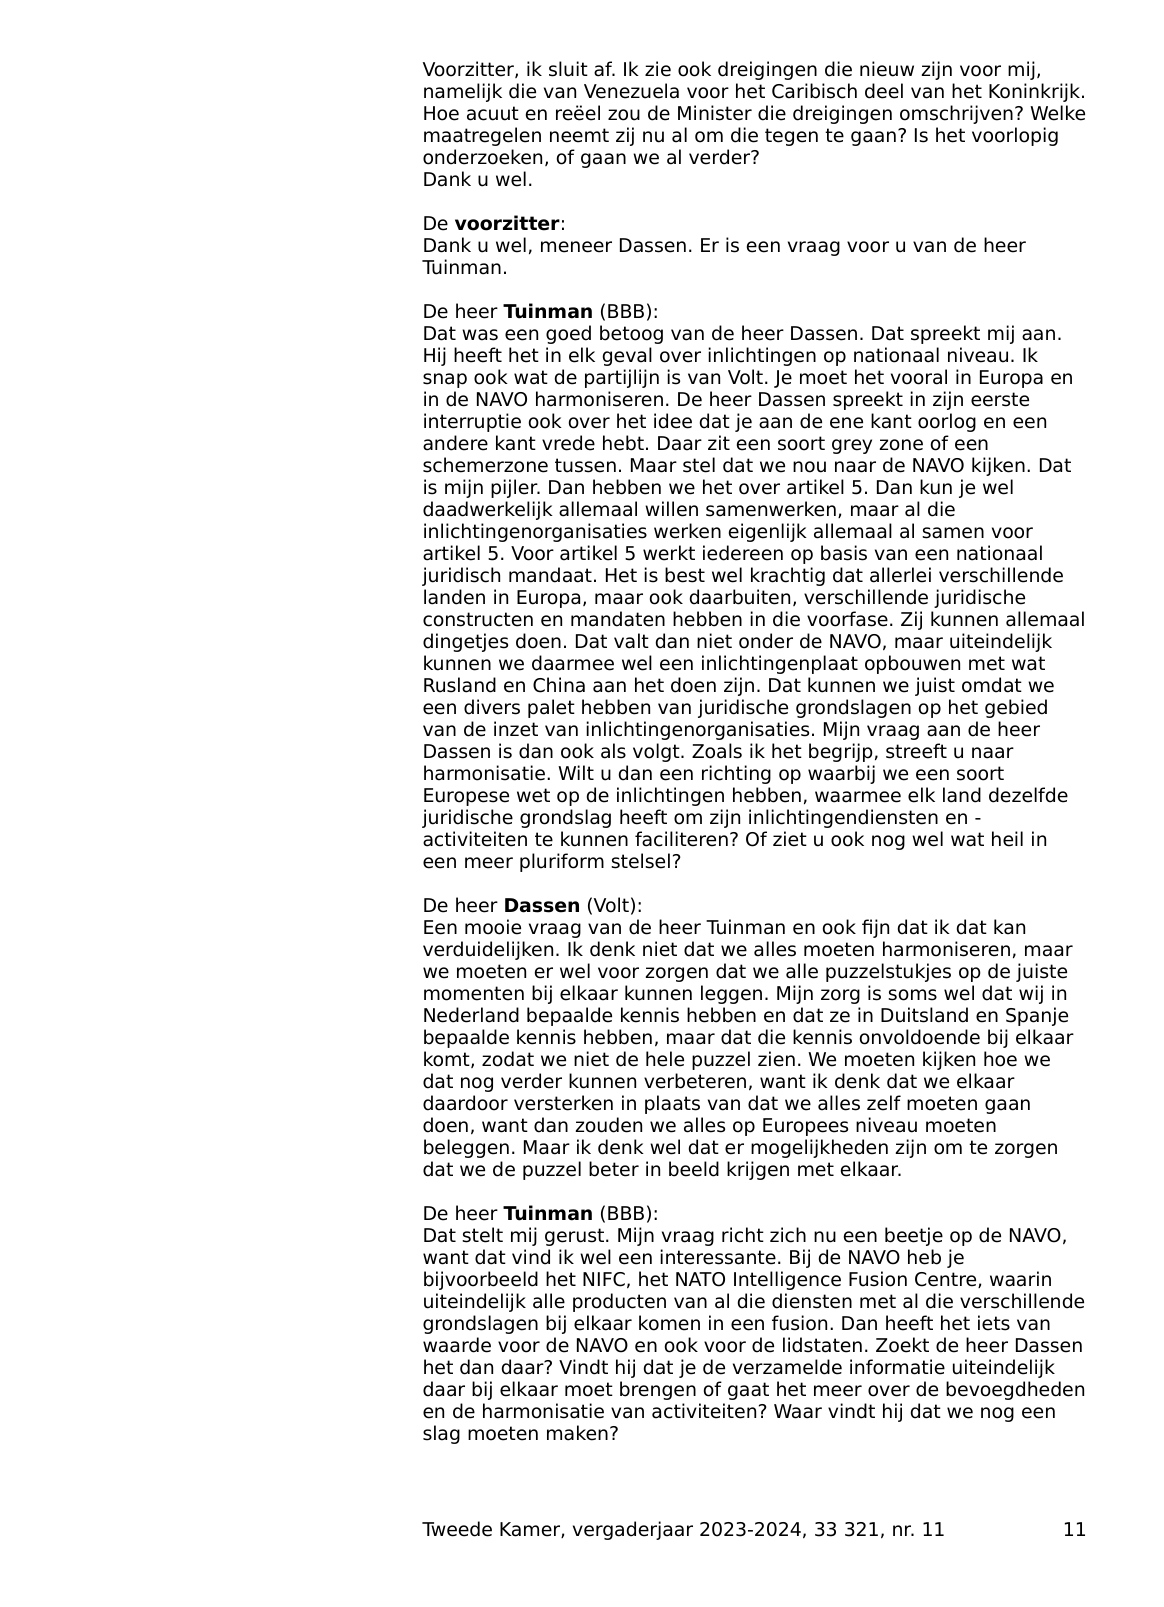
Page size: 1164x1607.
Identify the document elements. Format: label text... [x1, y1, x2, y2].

text Dat stelt mij gerust. Mijn vraag richt zich nu een beetje op de NAVO, want dat vind ik wel een interessante. Bij de NAVO heb je bijvoorbeeld het NIFC, het NATO Intelligence Fusion Centre, waarin uiteindelijk alle producten van al die diensten met al die verschillende grondslagen bij elkaar komen in een fusion. Dan heeft het iets van waarde voor de NAVO en ook voor de lidstaten. Zoekt de heer Dassen het dan daar? Vindt hij dat je de verzamelde informatie uiteindelijk daar bij elkaar moet brengen of gaat het meer over de bevoegdheden en de harmonisatie van activiteiten? Waar vindt hij dat we nog een slag moeten maken? [422, 1225, 1087, 1444]
text Dat was een goed betoog van de heer Dassen. Dat spreekt mij aan. Hij heeft het in elk geval over inlichtingen op nationaal niveau. Ik snap ook wat de partijlijn is van Volt. Je moet het vooral in Europa en in de NAVO harmoniseren. De heer Dassen spreekt in zijn eerste interruptie ook over het idee dat je aan de ene kant oorlog en een andere kant vrede hebt. Daar zit een soort grey zone of een schemerzone tussen. Maar stel dat we nou naar de NAVO kijken. Dat is mijn pijler. Dan hebben we het over artikel 5. Dan kun je wel daadwerkelijk allemaal willen samenwerken, maar al die inlichtingenorganisaties werken eigenlijk allemaal al samen voor artikel 5. Voor artikel 5 werkt iedereen op basis van een nationaal juridisch mandaat. Het is best wel krachtig dat allerlei verschillende landen in Europa, maar ook daarbuiten, verschillende juridische constructen en mandaten hebben in die voorfase. Zij kunnen allemaal dingetjes doen. Dat valt dan niet onder de NAVO, maar uiteindelijk kunnen we daarmee wel een inlichtingenplaat opbouwen met wat Rusland en China aan het doen zijn. Dat kunnen we juist omdat we een divers palet hebben van juridische grondslagen op het gebied van de inzet van inlichtingenorganisaties. Mijn vraag aan de heer Dassen is dan ook als volgt. Zoals ik het begrijp, streeft u naar harmonisatie. Wilt u dan een richting op waarbij we een soort Europese wet op de inlichtingen hebben, waarmee elk land dezelfde juridische grondslag heeft om zijn inlichtingendiensten en -activiteiten te kunnen faciliteren? Of ziet u ook nog wel wat heil in een meer pluriform stelsel? [422, 323, 1087, 873]
text De heer Tuinman (BBB): [422, 1203, 1087, 1225]
text Een mooie vraag van de heer Tuinman en ook fijn dat ik dat kan verduidelijken. Ik denk niet dat we alles moeten harmoniseren, maar we moeten er wel voor zorgen dat we alle puzzelstukjes op de juiste momenten bij elkaar kunnen leggen. Mijn zorg is soms wel dat wij in Nederland bepaalde kennis hebben en dat ze in Duitsland en Spanje bepaalde kennis hebben, maar dat die kennis onvoldoende bij elkaar komt, zodat we niet de hele puzzel zien. We moeten kijken hoe we dat nog verder kunnen verbeteren, want ik denk dat we elkaar daardoor versterken in plaats van dat we alles zelf moeten gaan doen, want dan zouden we alles op Europees niveau moeten beleggen. Maar ik denk wel dat er mogelijkheden zijn om te zorgen dat we de puzzel beter in beeld krijgen met elkaar. [422, 917, 1087, 1181]
text Dank u wel, meneer Dassen. Er is een vraag voor u van de heer Tuinman. [422, 235, 1087, 279]
text De heer Dassen (Volt): [422, 895, 1087, 917]
text Voorzitter, ik sluit af. Ik zie ook dreigingen die nieuw zijn voor mij, namelijk die van Venezuela voor het Caribisch deel van het Koninkrijk. Hoe acuut en reëel zou de Minister die dreigingen omschrijven? Welke maatregelen neemt zij nu al om die tegen te gaan? Is het voorlopig onderzoeken, of gaan we al verder? [422, 59, 1087, 169]
text Dank u wel. [422, 169, 1087, 191]
text De heer Tuinman (BBB): [422, 301, 1087, 323]
text De voorzitter: [422, 213, 1087, 235]
